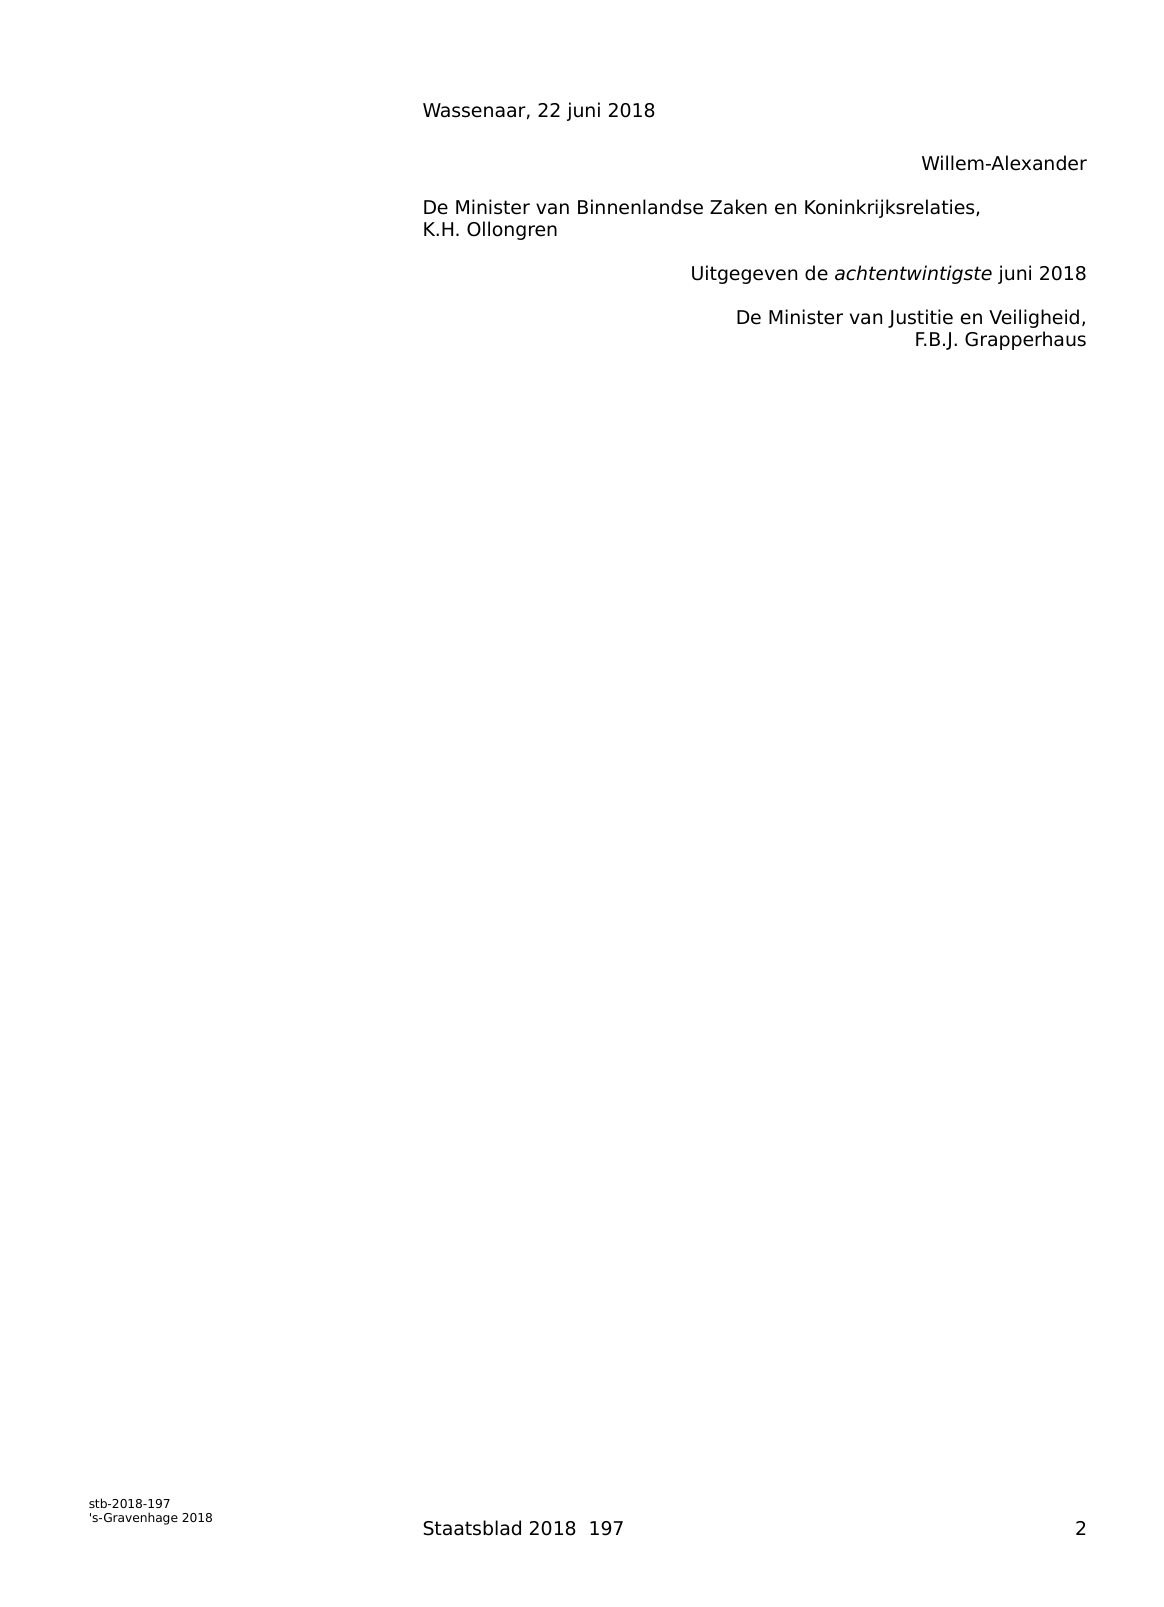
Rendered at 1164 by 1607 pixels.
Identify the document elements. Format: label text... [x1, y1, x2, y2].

text De Minister van Binnenlandse Zaken en Koninkrijksrelaties, K.H. Ollongren [422, 197, 1087, 241]
text Uitgegeven de achtentwintigste juni 2018 [422, 263, 1087, 285]
text 's-Gravenhage 2018 [88, 1511, 323, 1525]
text stb-2018-197 [88, 1497, 323, 1511]
text Willem-Alexander [422, 152, 1087, 174]
text De Minister van Justitie en Veiligheid, F.B.J. Grapperhaus [422, 307, 1087, 351]
text Wassenaar, 22 juni 2018 [422, 100, 1087, 122]
